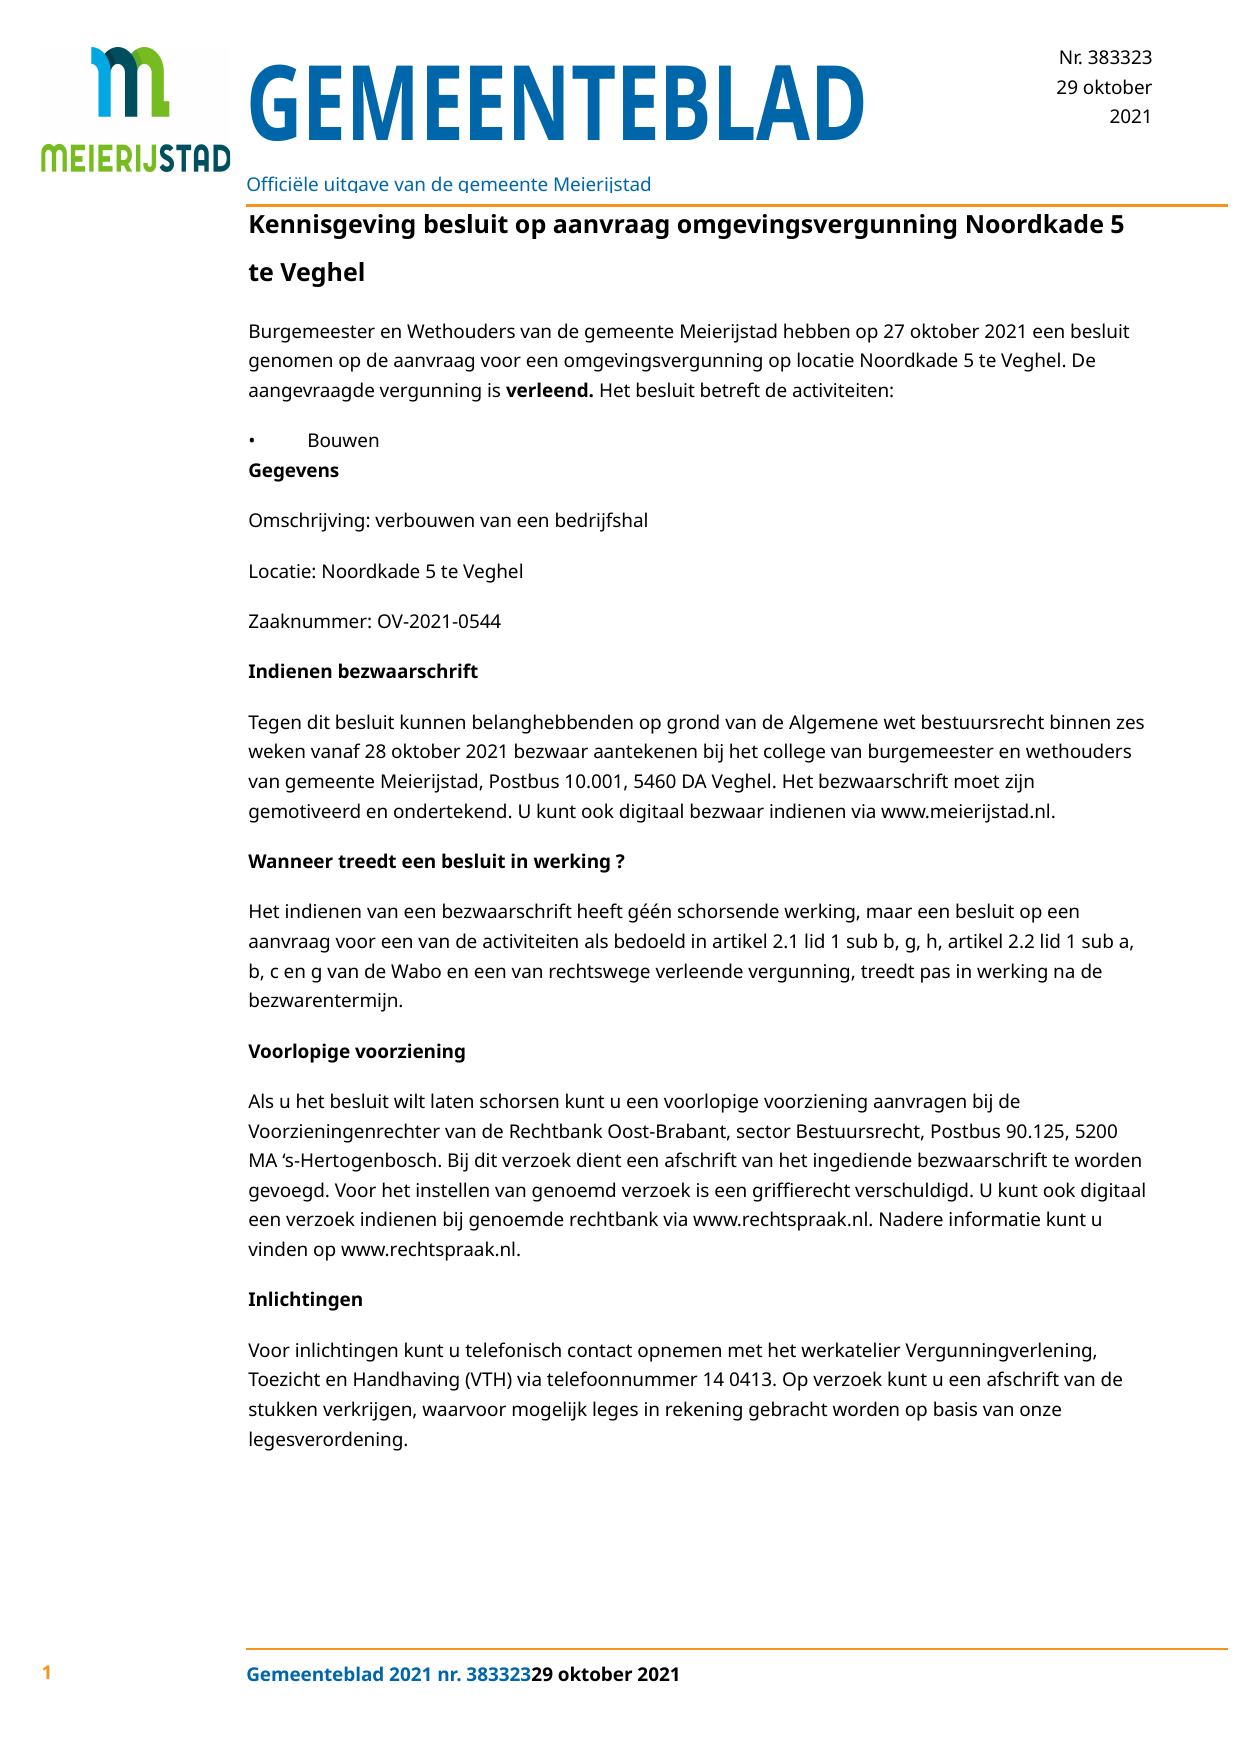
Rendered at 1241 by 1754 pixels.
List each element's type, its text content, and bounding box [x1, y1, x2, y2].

text Wanneer treedt een besluit in werking ? [248, 848, 1152, 874]
text Voor inlichtingen kunt u telefonisch contact opnemen met het werkatelier Vergunningverlening, Toezicht en Handhaving (VTH) via telefoonnummer 14 0413. Op verzoek kunt u een afschrift van de stukken verkrijgen, waarvoor mogelijk leges in rekening gebracht worden op basis van onze legesverordening. [248, 1337, 1152, 1452]
text Locatie: Noordkade 5 te Veghel [248, 558, 1152, 584]
text Indienen bezwaarschrift [248, 659, 1152, 684]
text Het indienen van een bezwaarschrift heeft géén schorsende werking, maar een besluit op een aanvraag voor een van de activiteiten als bedoeld in artikel 2.1 lid 1 sub b, g, h, artikel 2.2 lid 1 sub a, b, c en g van de Wabo en een van rechtswege verleende vergunning, treedt pas in werking na de bezwarentermijn. [248, 899, 1152, 1013]
text Gegevens [248, 457, 1152, 483]
list Bouwen [248, 427, 1152, 453]
picture [41, 47, 231, 172]
text Als u het besluit wilt laten schorsen kunt u een voorlopige voorziening aanvragen bij de Voorzieningenrechter van de Rechtbank Oost-Brabant, sector Bestuursrecht, Postbus 90.125, 5200 MA ‘s-Hertogenbosch. Bij dit verzoek dient een afschrift van het ingediende bezwaarschrift te worden gevoegd. Voor het instellen van genoemd verzoek is een griffierecht verschuldigd. U kunt ook digitaal een verzoek indienen bij genoemde rechtbank via www.rechtspraak.nl. Nadere informatie kunt u vinden op www.rechtspraak.nl. [248, 1088, 1152, 1262]
text Omschrijving: verbouwen van een bedrijfshal [248, 507, 1152, 533]
text Tegen dit besluit kunnen belanghebbenden op grond van de Algemene wet bestuursrecht binnen zes weken vanaf 28 oktober 2021 bezwaar aantekenen bij het college van burgemeester en wethouders van gemeente Meierijstad, Postbus 10.001, 5460 DA Veghel. Het bezwaarschrift moet zijn gemotiveerd en ondertekend. U kunt ook digitaal bezwaar indienen via www.meierijstad.nl. [248, 709, 1152, 824]
text Burgemeester en Wethouders van de gemeente Meierijstad hebben op 27 oktober 2021 een besluit genomen op de aanvraag voor een omgevingsvergunning op locatie Noordkade 5 te Veghel. De aangevraagde vergunning is verleend. Het besluit betreft de activiteiten: [248, 318, 1152, 403]
text Kennisgeving besluit op aanvraag omgevingsvergunning Noordkade 5 te Veghel [248, 207, 1152, 288]
text Zaaknummer: OV-2021-0544 [248, 608, 1152, 634]
text Inlichtingen [248, 1287, 1152, 1312]
text Voorlopige voorziening [248, 1038, 1152, 1064]
